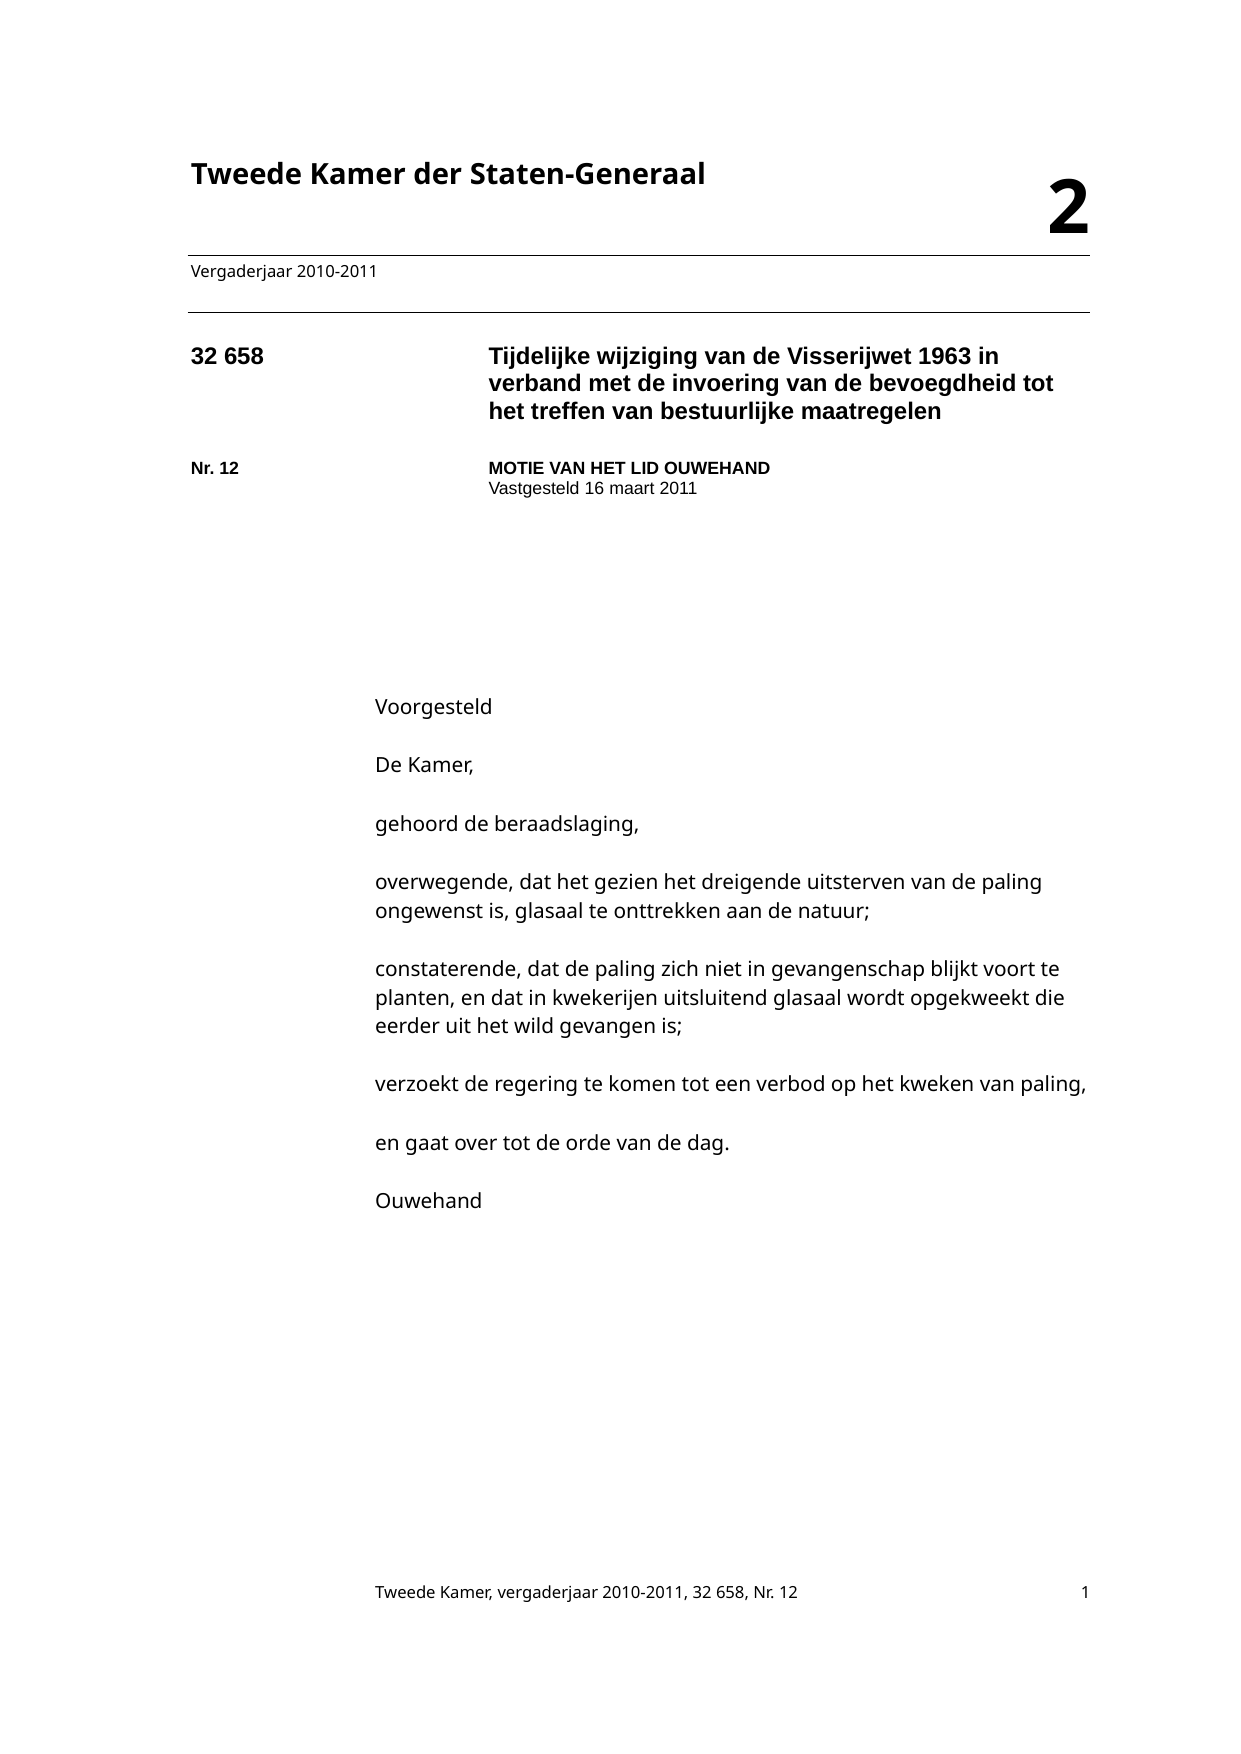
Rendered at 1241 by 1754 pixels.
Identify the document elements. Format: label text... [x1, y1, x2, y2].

table_cell [485, 313, 1090, 339]
text Ouwehand [375, 1186, 1090, 1215]
text en gaat over tot de orde van de dag. [375, 1128, 1090, 1156]
table_cell Nr. 12 [188, 455, 485, 573]
text Voorgesteld [375, 692, 1090, 721]
table_cell Vergaderjaar 2010-2011 [188, 256, 485, 312]
table_header 2 [910, 150, 1090, 255]
text De Kamer, [375, 751, 1090, 779]
table_cell [485, 256, 1090, 312]
text constaterende, dat de paling zich niet in gevangenschap blijkt voort te planten, en dat in kwekerijen uitsluitend glasaal wordt opgekweekt die eerder uit het wild gevangen is; [375, 954, 1090, 1039]
table_cell [188, 313, 485, 339]
table_cell MOTIE VAN HET LID OUWEHAND Vastgesteld 16 maart 2011 [485, 455, 1090, 573]
table_cell 32 658 [188, 339, 485, 454]
text verzoekt de regering te komen tot een verbod op het kweken van paling, [375, 1069, 1090, 1098]
text overwegende, dat het gezien het dreigende uitsterven van de paling ongewenst is, glasaal te onttrekken aan de natuur; [375, 867, 1090, 924]
text gehoord de beraadslaging, [375, 809, 1090, 837]
table_header Tweede Kamer der Staten-Generaal [188, 150, 909, 255]
table_cell Tijdelijke wijziging van de Visserijwet 1963 in verband met de invoering van de bevoegdheid tot het treffen van bestuurlijke maatregelen [485, 339, 1090, 454]
